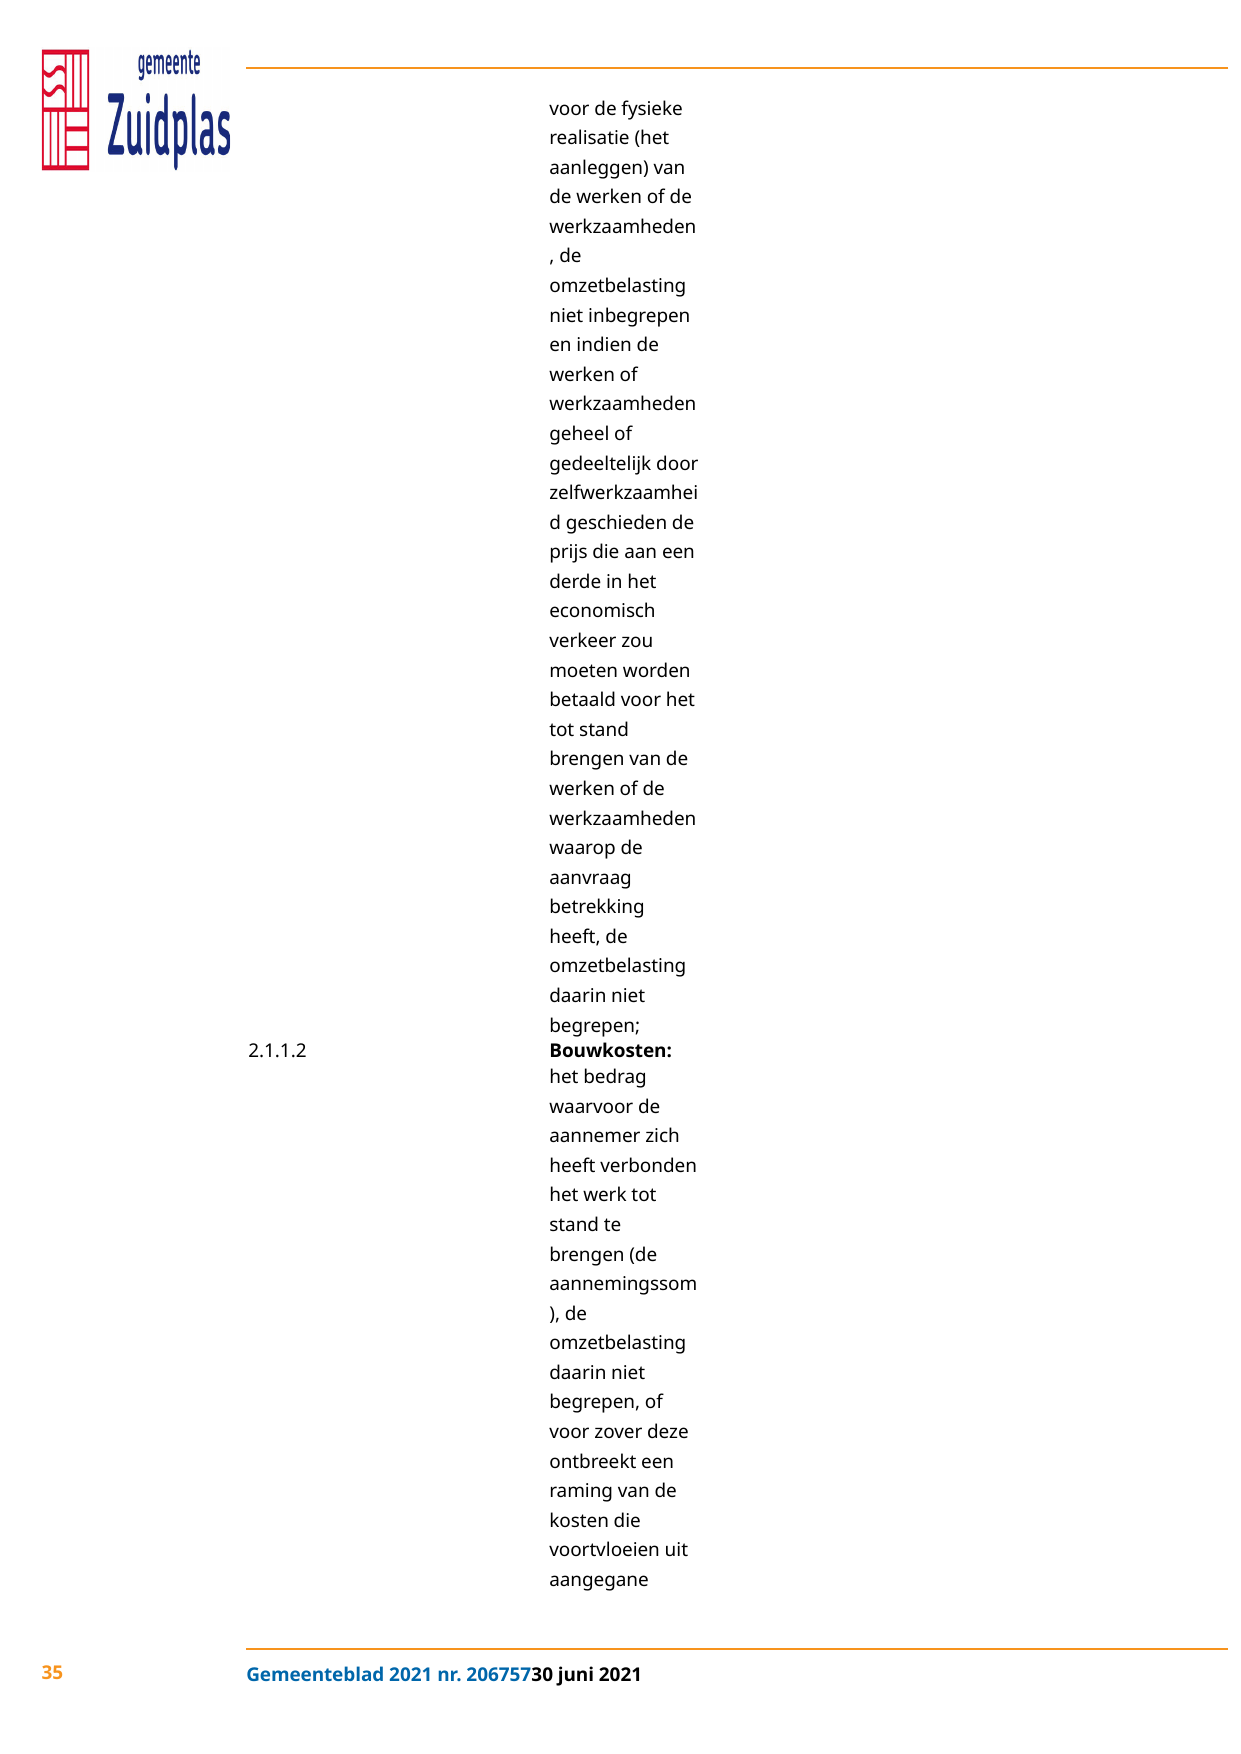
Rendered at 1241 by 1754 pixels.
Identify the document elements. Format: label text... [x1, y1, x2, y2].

table_cell [700, 1063, 850, 1592]
table_cell [1001, 1089, 1152, 1592]
table_cell [850, 1063, 1001, 1592]
table_cell het bedrag waarvoor de aannemer zich heeft verbonden het werk tot stand te brengen (de aannemingssom), de omzetbelasting daarin niet begrepen, of voor zover deze ontbreekt een raming van de kosten die voortvloeien uit aangegane [549, 1063, 700, 1592]
table_cell [700, 1038, 850, 1063]
table_cell voor de fysieke realisatie (het aanleggen) van de werken of de werkzaamheden, de omzetbelasting niet inbegrepen en indien de werken of werkzaamheden geheel of gedeeltelijk door zelfwerkzaamheid geschieden de prijs die aan een derde in het economisch verkeer zou moeten worden betaald voor het tot stand brengen van de werken of de werkzaamheden waarop de aanvraag betrekking heeft, de omzetbelasting daarin niet begrepen; [549, 95, 700, 1038]
table_cell [1001, 95, 1152, 1038]
table_cell [248, 1063, 549, 1592]
table_cell [850, 95, 1001, 1038]
table_cell [850, 1038, 1001, 1063]
table_cell [700, 95, 850, 1038]
picture [41, 47, 231, 172]
table_cell [248, 95, 549, 1038]
table_cell 2.1.1.2 [248, 1038, 549, 1063]
table_cell Bouwkosten: [549, 1038, 700, 1063]
